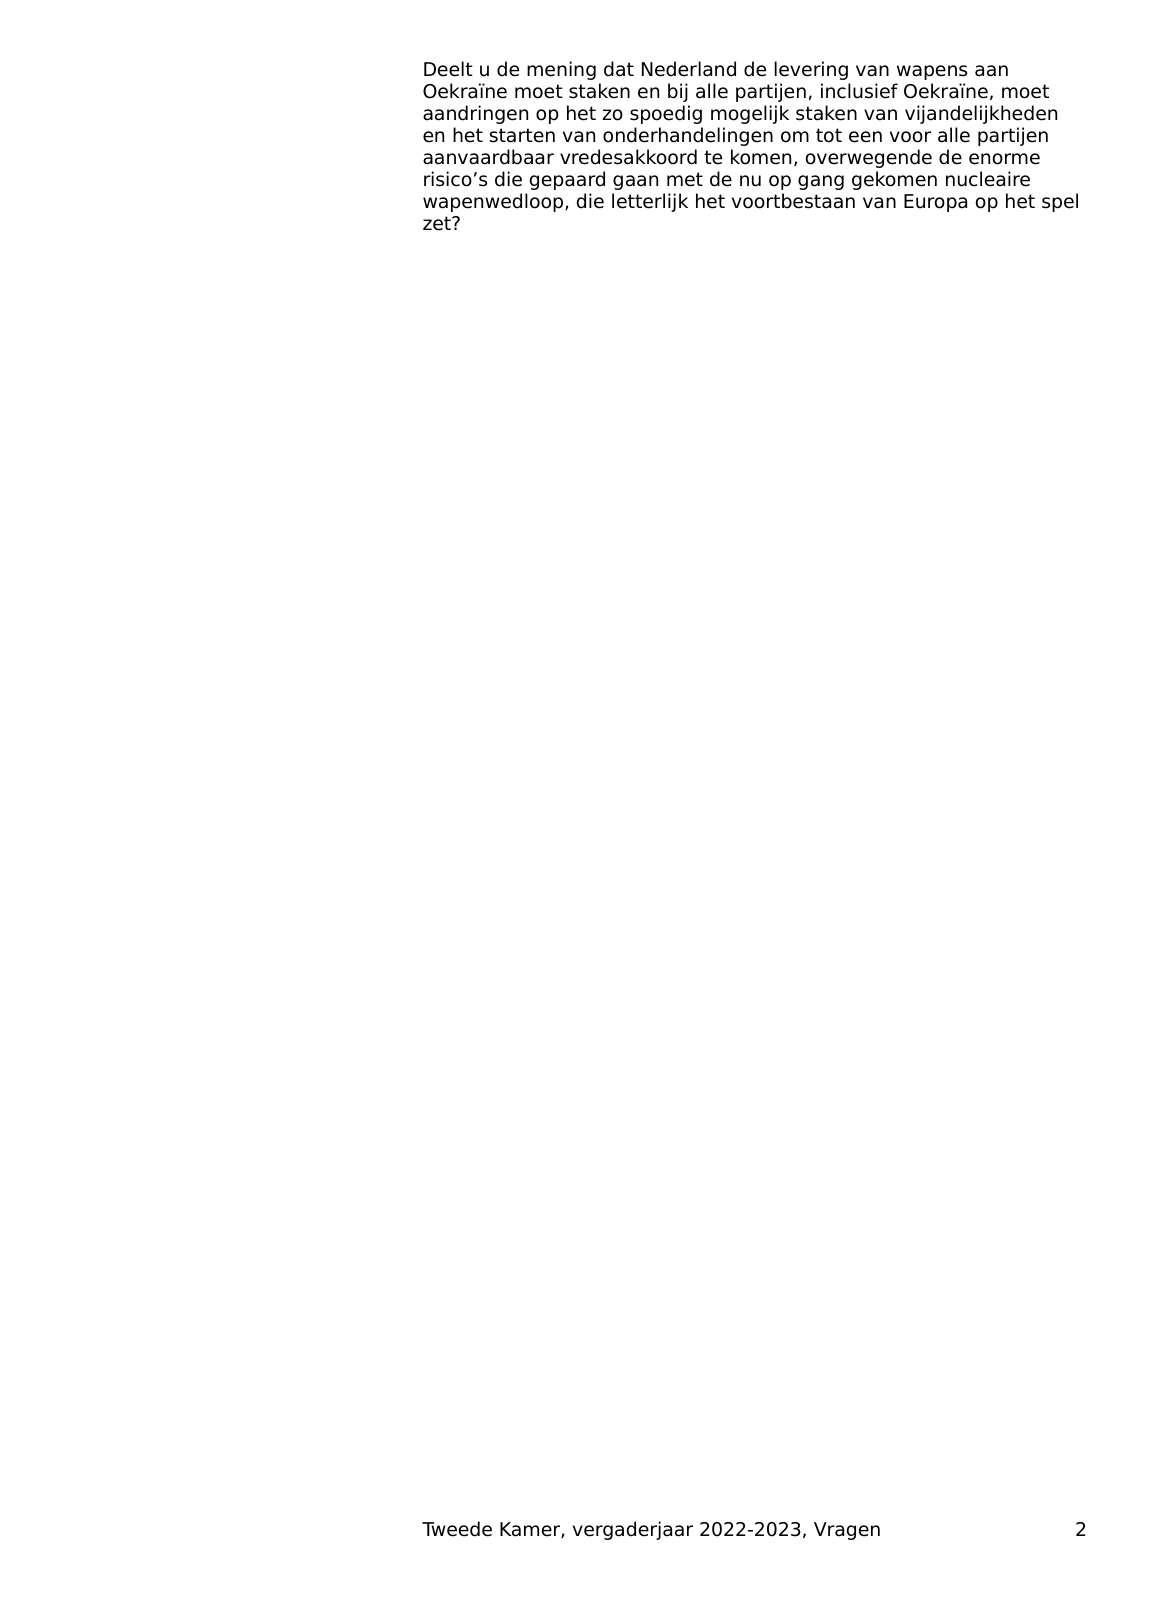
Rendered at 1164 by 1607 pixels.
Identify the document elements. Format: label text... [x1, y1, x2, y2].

text Deelt u de mening dat Nederland de levering van wapens aan Oekraïne moet staken en bij alle partijen, inclusief Oekraïne, moet aandringen op het zo spoedig mogelijk staken van vijandelijkheden en het starten van onderhandelingen om tot een voor alle partijen aanvaardbaar vredesakkoord te komen, overwegende de enorme risico’s die gepaard gaan met de nu op gang gekomen nucleaire wapenwedloop, die letterlijk het voortbestaan van Europa op het spel zet? [422, 59, 1087, 235]
